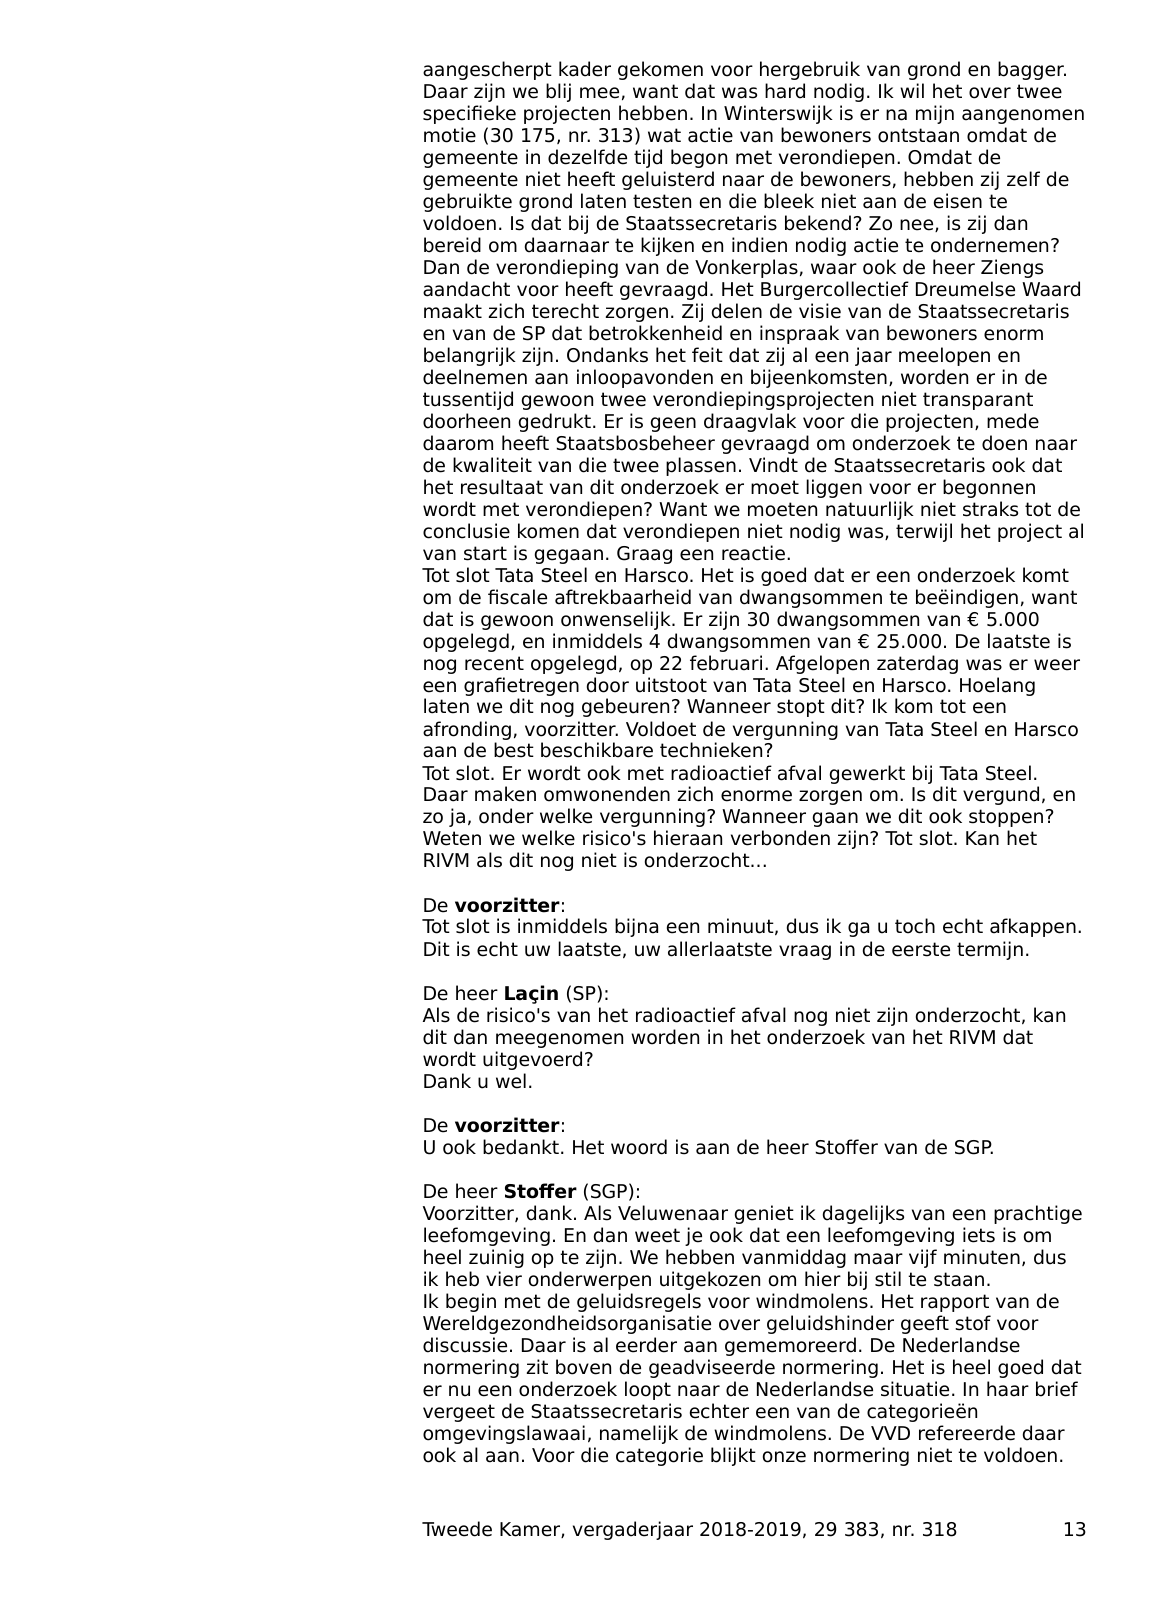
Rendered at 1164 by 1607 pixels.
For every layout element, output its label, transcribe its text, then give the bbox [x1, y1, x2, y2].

text Tot slot Tata Steel en Harsco. Het is goed dat er een onderzoek komt om de fiscale aftrekbaarheid van dwangsommen te beëindigen, want dat is gewoon onwenselijk. Er zijn 30 dwangsommen van € 5.000 opgelegd, en inmiddels 4 dwangsommen van € 25.000. De laatste is nog recent opgelegd, op 22 februari. Afgelopen zaterdag was er weer een grafietregen door uitstoot van Tata Steel en Harsco. Hoelang laten we dit nog gebeuren? Wanneer stopt dit? Ik kom tot een afronding, voorzitter. Voldoet de vergunning van Tata Steel en Harsco aan de best beschikbare technieken? [422, 564, 1087, 762]
text Ik begin met de geluidsregels voor windmolens. Het rapport van de Wereldgezondheidsorganisatie over geluidshinder geeft stof voor discussie. Daar is al eerder aan gememoreerd. De Nederlandse normering zit boven de geadviseerde normering. Het is heel goed dat er nu een onderzoek loopt naar de Nederlandse situatie. In haar brief vergeet de Staatssecretaris echter een van de categorieën omgevingslawaai, namelijk de windmolens. De VVD refereerde daar ook al aan. Voor die categorie blijkt onze normering niet te voldoen. [422, 1291, 1087, 1467]
text Dank u wel. [422, 1071, 1087, 1092]
text Tot slot is inmiddels bijna een minuut, dus ik ga u toch echt afkappen. Dit is echt uw laatste, uw allerlaatste vraag in de eerste termijn. [422, 916, 1087, 960]
text Als de risico's van het radioactief afval nog niet zijn onderzocht, kan dit dan meegenomen worden in het onderzoek van het RIVM dat wordt uitgevoerd? [422, 1004, 1087, 1071]
text De heer Laçin (SP): [422, 983, 1087, 1004]
text Dan de verondieping van de Vonkerplas, waar ook de heer Ziengs aandacht voor heeft gevraagd. Het Burgercollectief Dreumelse Waard maakt zich terecht zorgen. Zij delen de visie van de Staatssecretaris en van de SP dat betrokkenheid en inspraak van bewoners enorm belangrijk zijn. Ondanks het feit dat zij al een jaar meelopen en deelnemen aan inloopavonden en bijeenkomsten, worden er in de tussentijd gewoon twee verondiepingsprojecten niet transparant doorheen gedrukt. Er is geen draagvlak voor die projecten, mede daarom heeft Staatsbosbeheer gevraagd om onderzoek te doen naar de kwaliteit van die twee plassen. Vindt de Staatssecretaris ook dat het resultaat van dit onderzoek er moet liggen voor er begonnen wordt met verondiepen? Want we moeten natuurlijk niet straks tot de conclusie komen dat verondiepen niet nodig was, terwijl het project al van start is gegaan. Graag een reactie. [422, 257, 1087, 564]
text Voorzitter, dank. Als Veluwenaar geniet ik dagelijks van een prachtige leefomgeving. En dan weet je ook dat een leefomgeving iets is om heel zuinig op te zijn. We hebben vanmiddag maar vijf minuten, dus ik heb vier onderwerpen uitgekozen om hier bij stil te staan. [422, 1203, 1087, 1291]
text Tot slot. Er wordt ook met radioactief afval gewerkt bij Tata Steel. Daar maken omwonenden zich enorme zorgen om. Is dit vergund, en zo ja, onder welke vergunning? Wanneer gaan we dit ook stoppen? Weten we welke risico's hieraan verbonden zijn? Tot slot. Kan het RIVM als dit nog niet is onderzocht... [422, 762, 1087, 872]
text De heer Stoffer (SGP): [422, 1181, 1087, 1203]
text De voorzitter: [422, 894, 1087, 916]
text aangescherpt kader gekomen voor hergebruik van grond en bagger. Daar zijn we blij mee, want dat was hard nodig. Ik wil het over twee specifieke projecten hebben. In Winterswijk is er na mijn aangenomen motie (30 175, nr. 313) wat actie van bewoners ontstaan omdat de gemeente in dezelfde tijd begon met verondiepen. Omdat de gemeente niet heeft geluisterd naar de bewoners, hebben zij zelf de gebruikte grond laten testen en die bleek niet aan de eisen te voldoen. Is dat bij de Staatssecretaris bekend? Zo nee, is zij dan bereid om daarnaar te kijken en indien nodig actie te ondernemen? [422, 59, 1087, 257]
text U ook bedankt. Het woord is aan de heer Stoffer van de SGP. [422, 1137, 1087, 1159]
text De voorzitter: [422, 1115, 1087, 1137]
